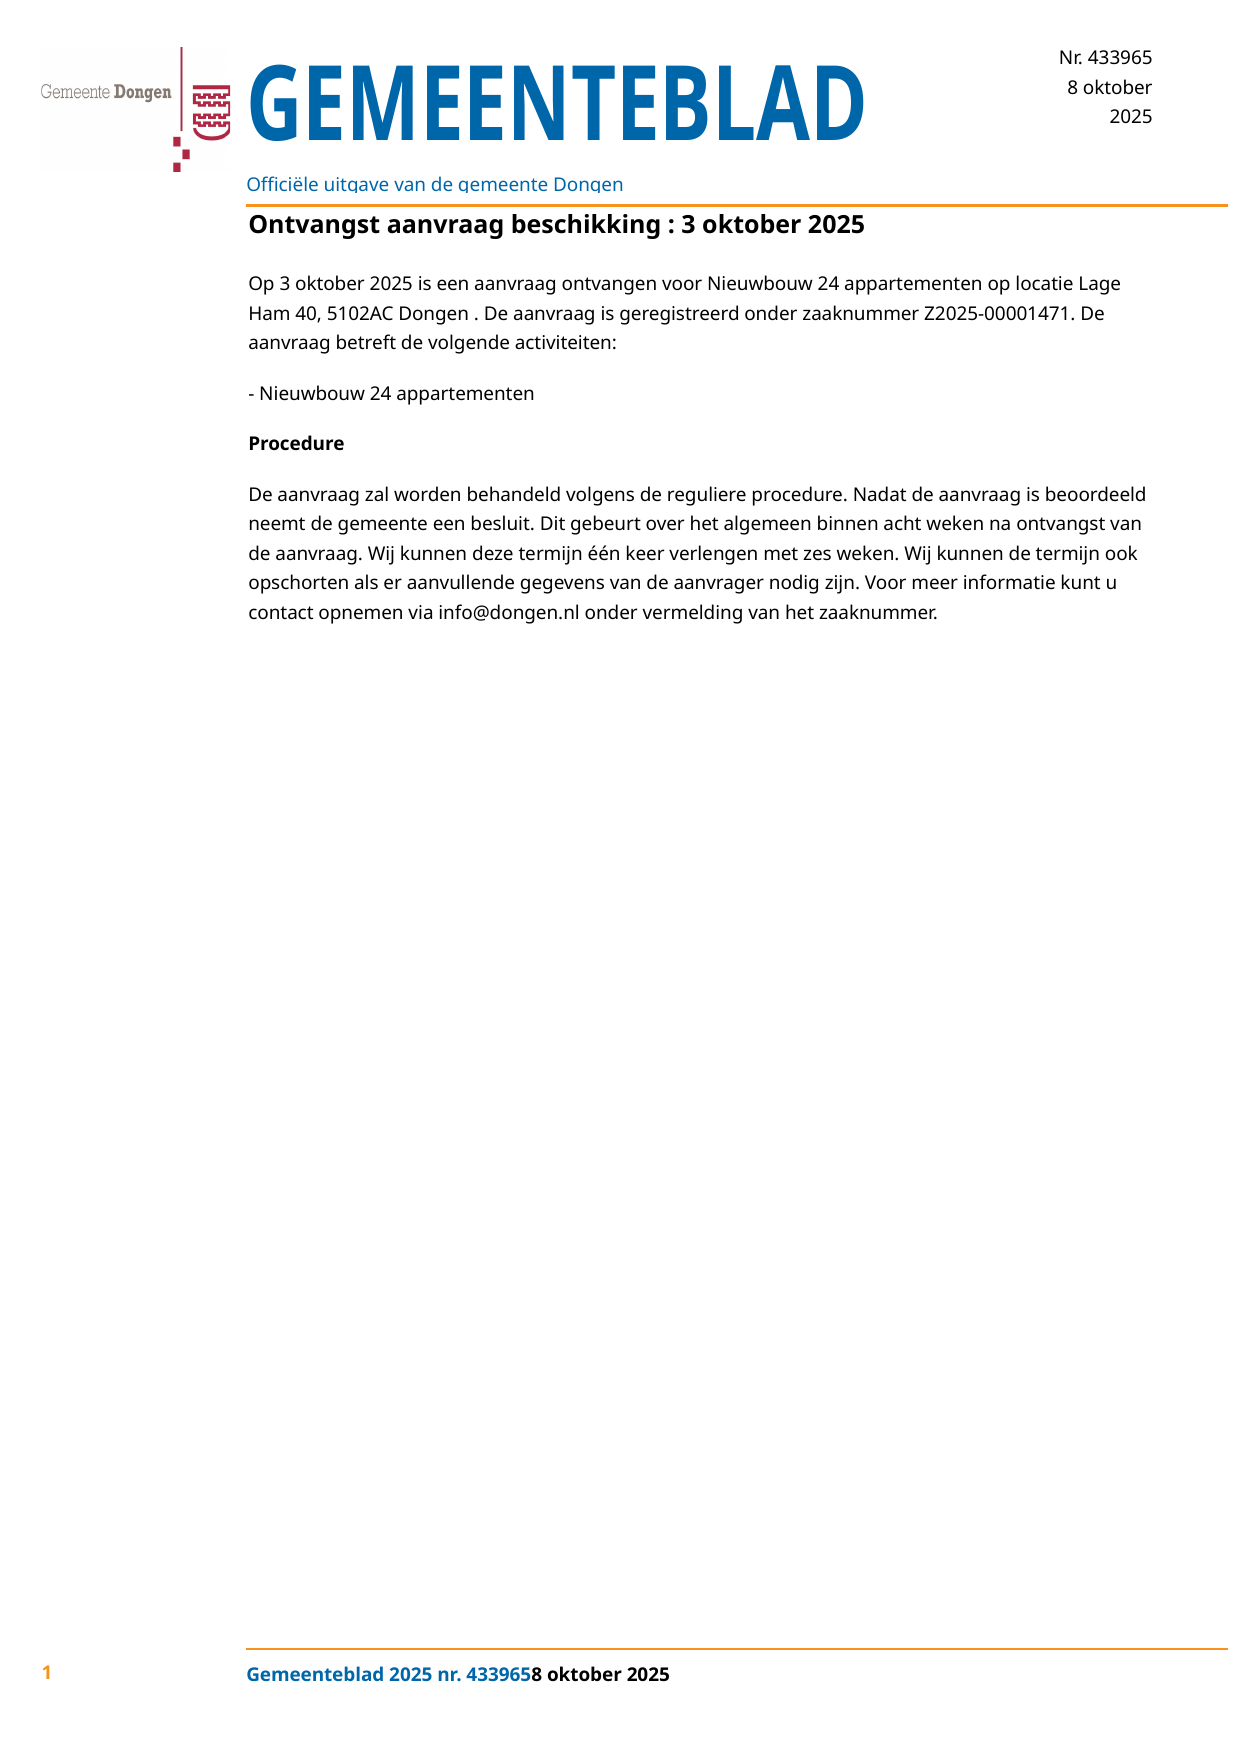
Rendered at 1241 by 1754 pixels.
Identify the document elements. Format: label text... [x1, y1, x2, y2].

text Op 3 oktober 2025 is een aanvraag ontvangen voor Nieuwbouw 24 appartementen op locatie Lage Ham 40, 5102AC Dongen . De aanvraag is geregistreerd onder zaaknummer Z2025-00001471. De aanvraag betreft de volgende activiteiten: [248, 270, 1152, 355]
text Ontvangst aanvraag beschikking : 3 oktober 2025 [248, 207, 1152, 241]
text Procedure [248, 430, 1152, 456]
text - Nieuwbouw 24 appartementen [248, 380, 1152, 406]
text De aanvraag zal worden behandeld volgens de reguliere procedure. Nadat de aanvraag is beoordeeld neemt de gemeente een besluit. Dit gebeurt over het algemeen binnen acht weken na ontvangst van de aanvraag. Wij kunnen deze termijn één keer verlengen met zes weken. Wij kunnen de termijn ook opschorten als er aanvullende gegevens van de aanvrager nodig zijn. Voor meer informatie kunt u contact opnemen via info@dongen.nl onder vermelding van het zaaknummer. [248, 481, 1152, 625]
picture [41, 47, 231, 172]
